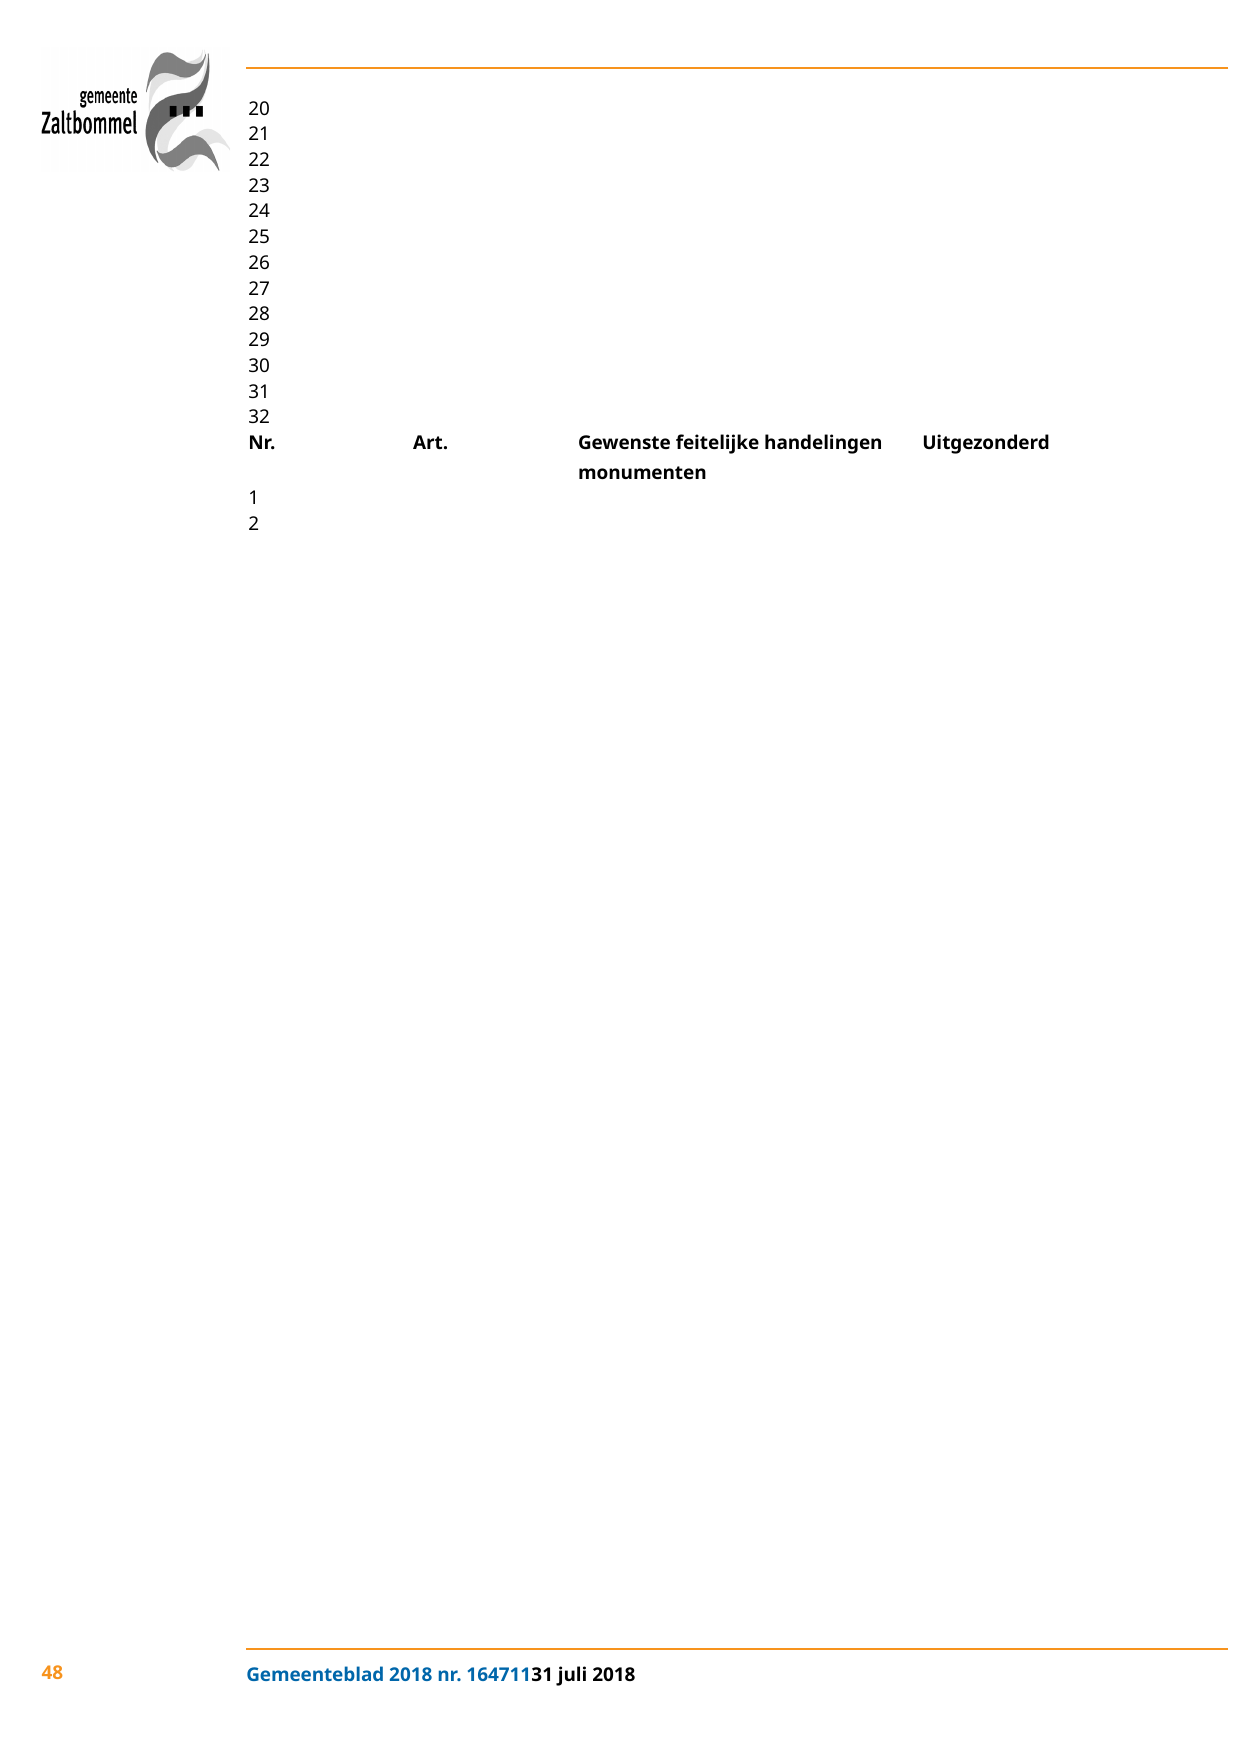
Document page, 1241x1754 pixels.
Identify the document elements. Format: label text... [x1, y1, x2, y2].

table_cell [922, 224, 1152, 249]
table_cell [413, 121, 578, 146]
table_cell [413, 378, 578, 403]
table_cell [578, 378, 922, 403]
table_cell 21 [248, 121, 413, 146]
table_cell 23 [248, 172, 413, 198]
table_cell [578, 510, 922, 536]
table_cell [578, 198, 922, 223]
table_cell 20 [248, 95, 413, 121]
table_cell [413, 224, 578, 249]
table_cell Art. [413, 429, 578, 484]
table_cell [413, 172, 578, 198]
table_cell 29 [248, 326, 413, 352]
table_cell [922, 485, 1152, 510]
picture [41, 47, 231, 172]
table_cell [413, 249, 578, 275]
table_cell [922, 249, 1152, 275]
table_cell [578, 95, 922, 121]
table_cell [922, 510, 1152, 536]
table_cell [922, 404, 1152, 429]
table_cell [578, 172, 922, 198]
table_cell 25 [248, 224, 413, 249]
table_cell 30 [248, 352, 413, 378]
table_cell [578, 326, 922, 352]
table_cell 26 [248, 249, 413, 275]
table_cell [578, 249, 922, 275]
table_cell [922, 198, 1152, 223]
table_cell [578, 404, 922, 429]
table_cell [413, 510, 578, 536]
table_cell [413, 275, 578, 301]
table_cell [578, 146, 922, 172]
table_cell [578, 301, 922, 326]
table_cell [922, 121, 1152, 146]
table_cell 22 [248, 146, 413, 172]
table_cell [413, 301, 578, 326]
table_cell [413, 485, 578, 510]
table_cell 27 [248, 275, 413, 301]
table_cell 1 [248, 485, 413, 510]
table_cell [922, 326, 1152, 352]
table_cell 32 [248, 404, 413, 429]
table_cell [413, 198, 578, 223]
table_cell [413, 404, 578, 429]
table_cell [922, 172, 1152, 198]
table_cell [413, 146, 578, 172]
table_cell [413, 352, 578, 378]
table_cell [578, 352, 922, 378]
table_cell 28 [248, 301, 413, 326]
table_cell 24 [248, 198, 413, 223]
table_cell 2 [248, 510, 413, 536]
table_cell 31 [248, 378, 413, 403]
table_cell [578, 224, 922, 249]
table_cell [922, 95, 1152, 121]
table_cell Nr. [248, 429, 413, 484]
table_cell Uitgezonderd [922, 429, 1152, 484]
table_cell [922, 378, 1152, 403]
table_cell [922, 275, 1152, 301]
table_cell [578, 485, 922, 510]
table_cell [922, 301, 1152, 326]
table_cell [578, 121, 922, 146]
table_cell [922, 146, 1152, 172]
table_cell [922, 352, 1152, 378]
table_cell [413, 95, 578, 121]
table_cell Gewenste feitelijke handelingen monumenten [578, 429, 922, 484]
table_cell [578, 275, 922, 301]
table_cell [413, 326, 578, 352]
